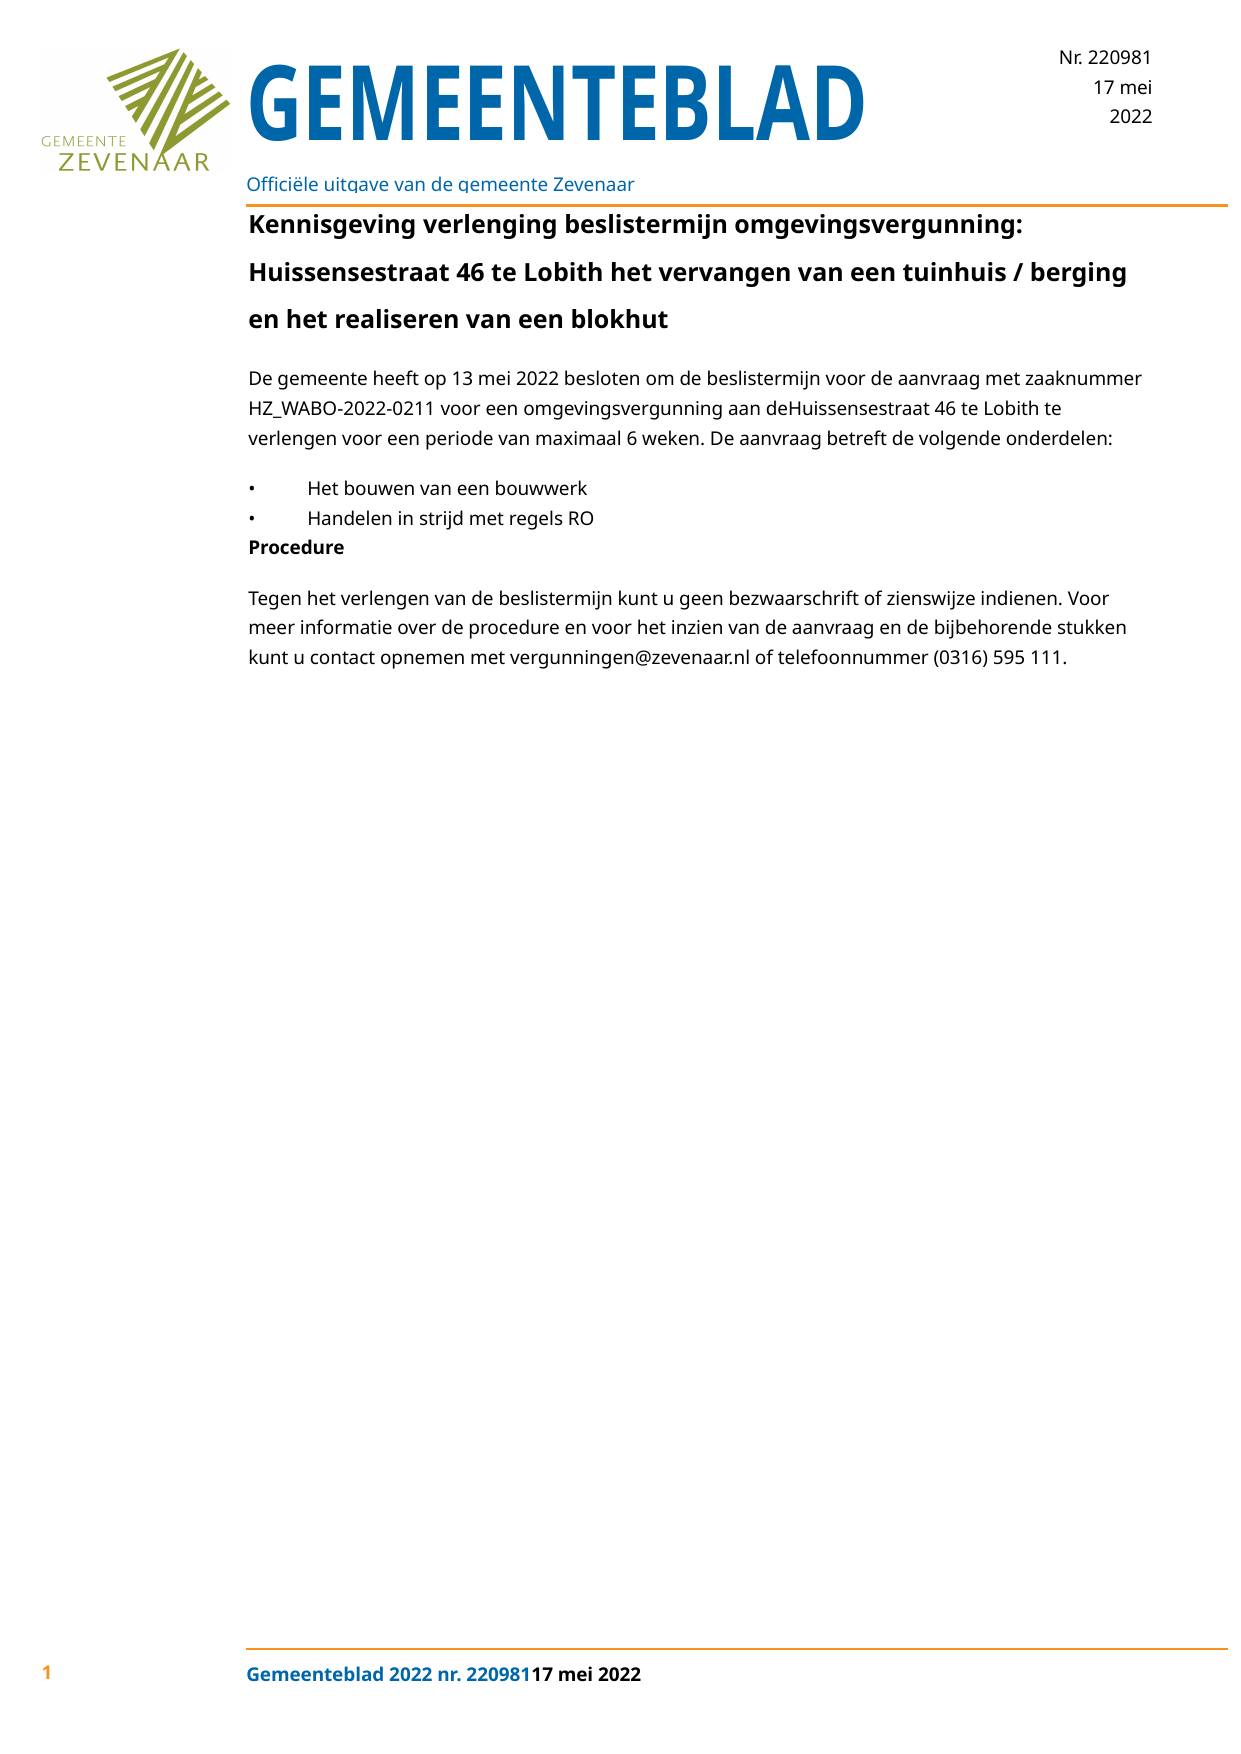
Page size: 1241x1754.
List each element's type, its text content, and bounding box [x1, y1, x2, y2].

text Kennisgeving verlenging beslistermijn omgevingsvergunning: Huissensestraat 46 te Lobith het vervangen van een tuinhuis / berging en het realiseren van een blokhut [248, 207, 1152, 336]
text Procedure [248, 534, 1152, 560]
text De gemeente heeft op 13 mei 2022 besloten om de beslistermijn voor de aanvraag met zaaknummer HZ_WABO-2022-0211 voor een omgevingsvergunning aan deHuissensestraat 46 te Lobith te verlengen voor een periode van maximaal 6 weken. De aanvraag betreft de volgende onderdelen: [248, 366, 1152, 450]
picture [41, 47, 231, 172]
list Handelen in strijd met regels RO [248, 505, 1152, 530]
text Tegen het verlengen van de beslistermijn kunt u geen bezwaarschrift of zienswijze indienen. Voor meer informatie over de procedure en voor het inzien van de aanvraag en de bijbehorende stukken kunt u contact opnemen met vergunningen@zevenaar.nl of telefoonnummer (0316) 595 111. [248, 585, 1152, 669]
list Het bouwen van een bouwwerk [248, 475, 1152, 501]
